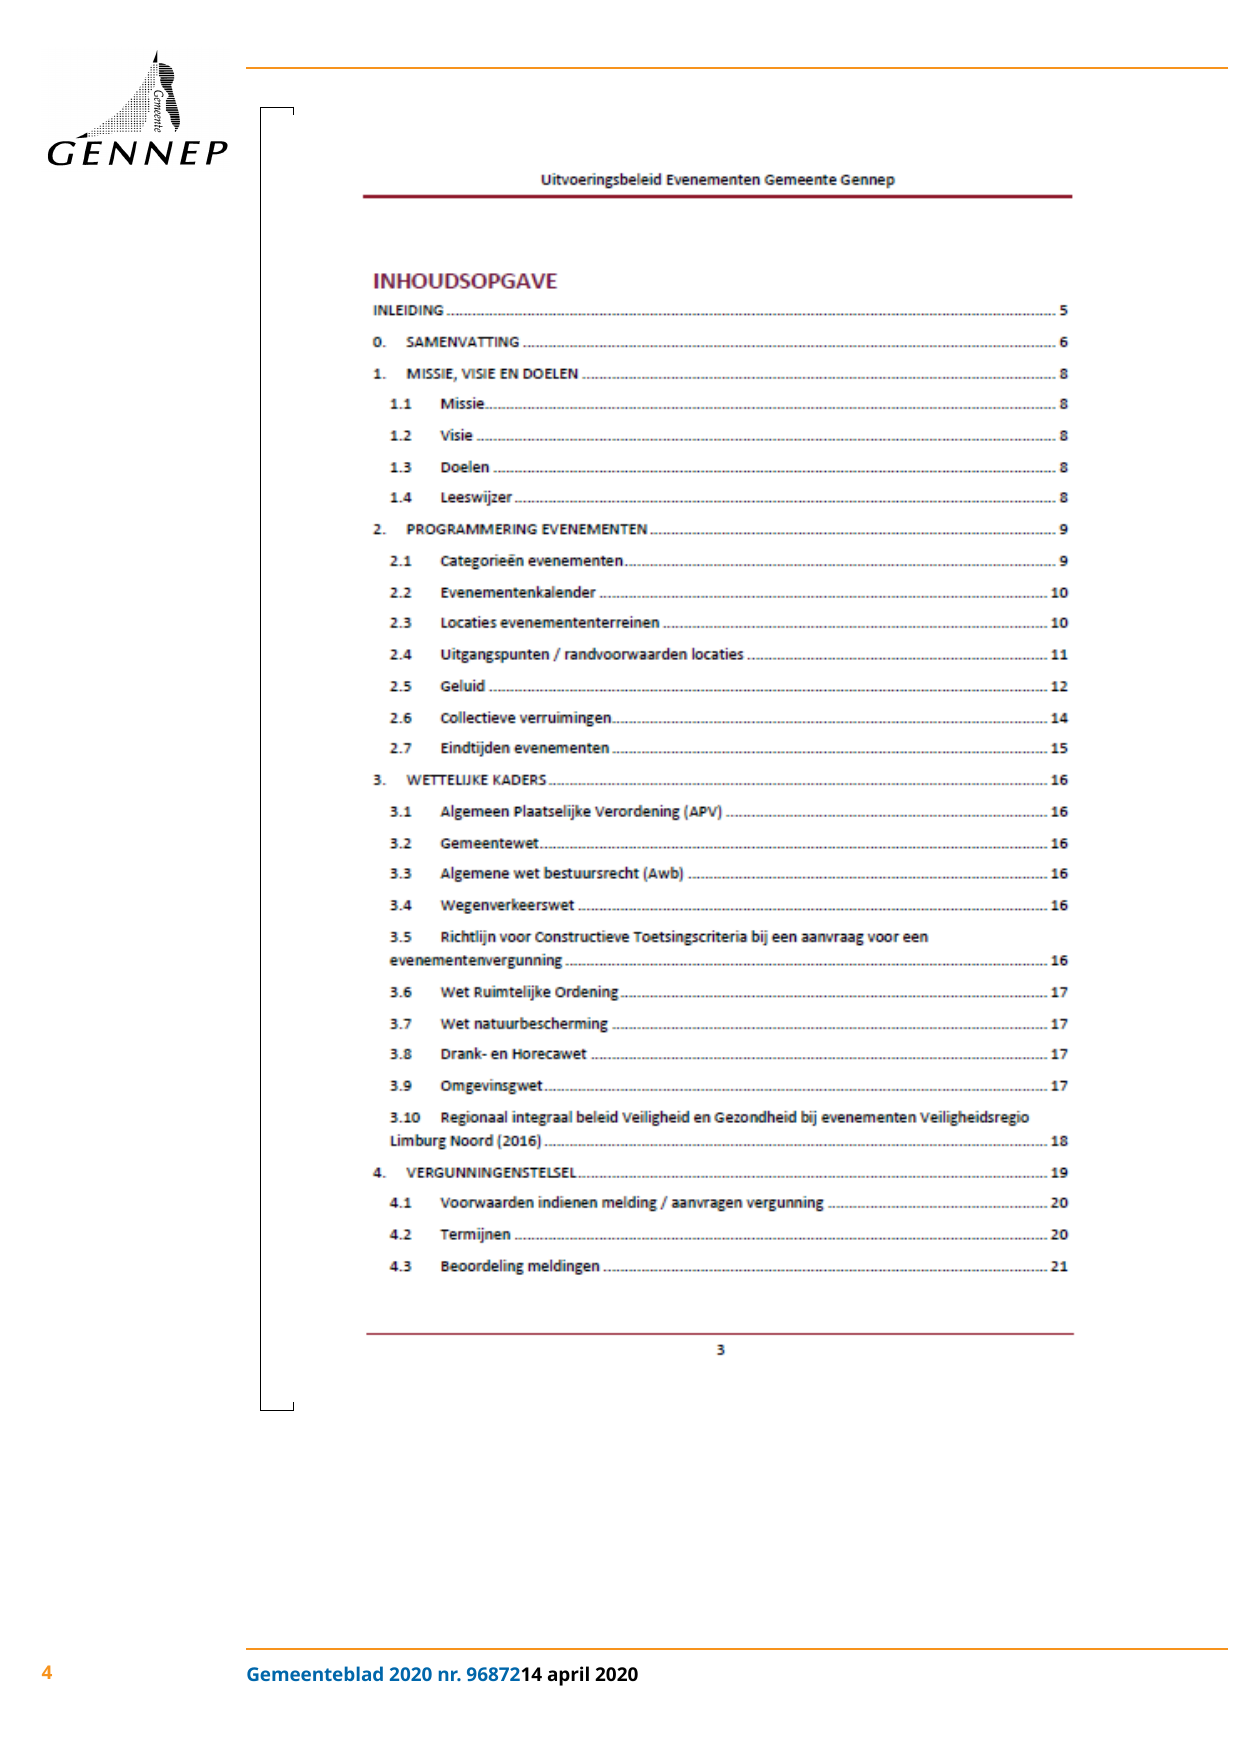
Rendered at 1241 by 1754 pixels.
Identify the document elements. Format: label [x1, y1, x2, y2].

picture [268, 115, 1173, 1402]
picture [41, 47, 231, 172]
